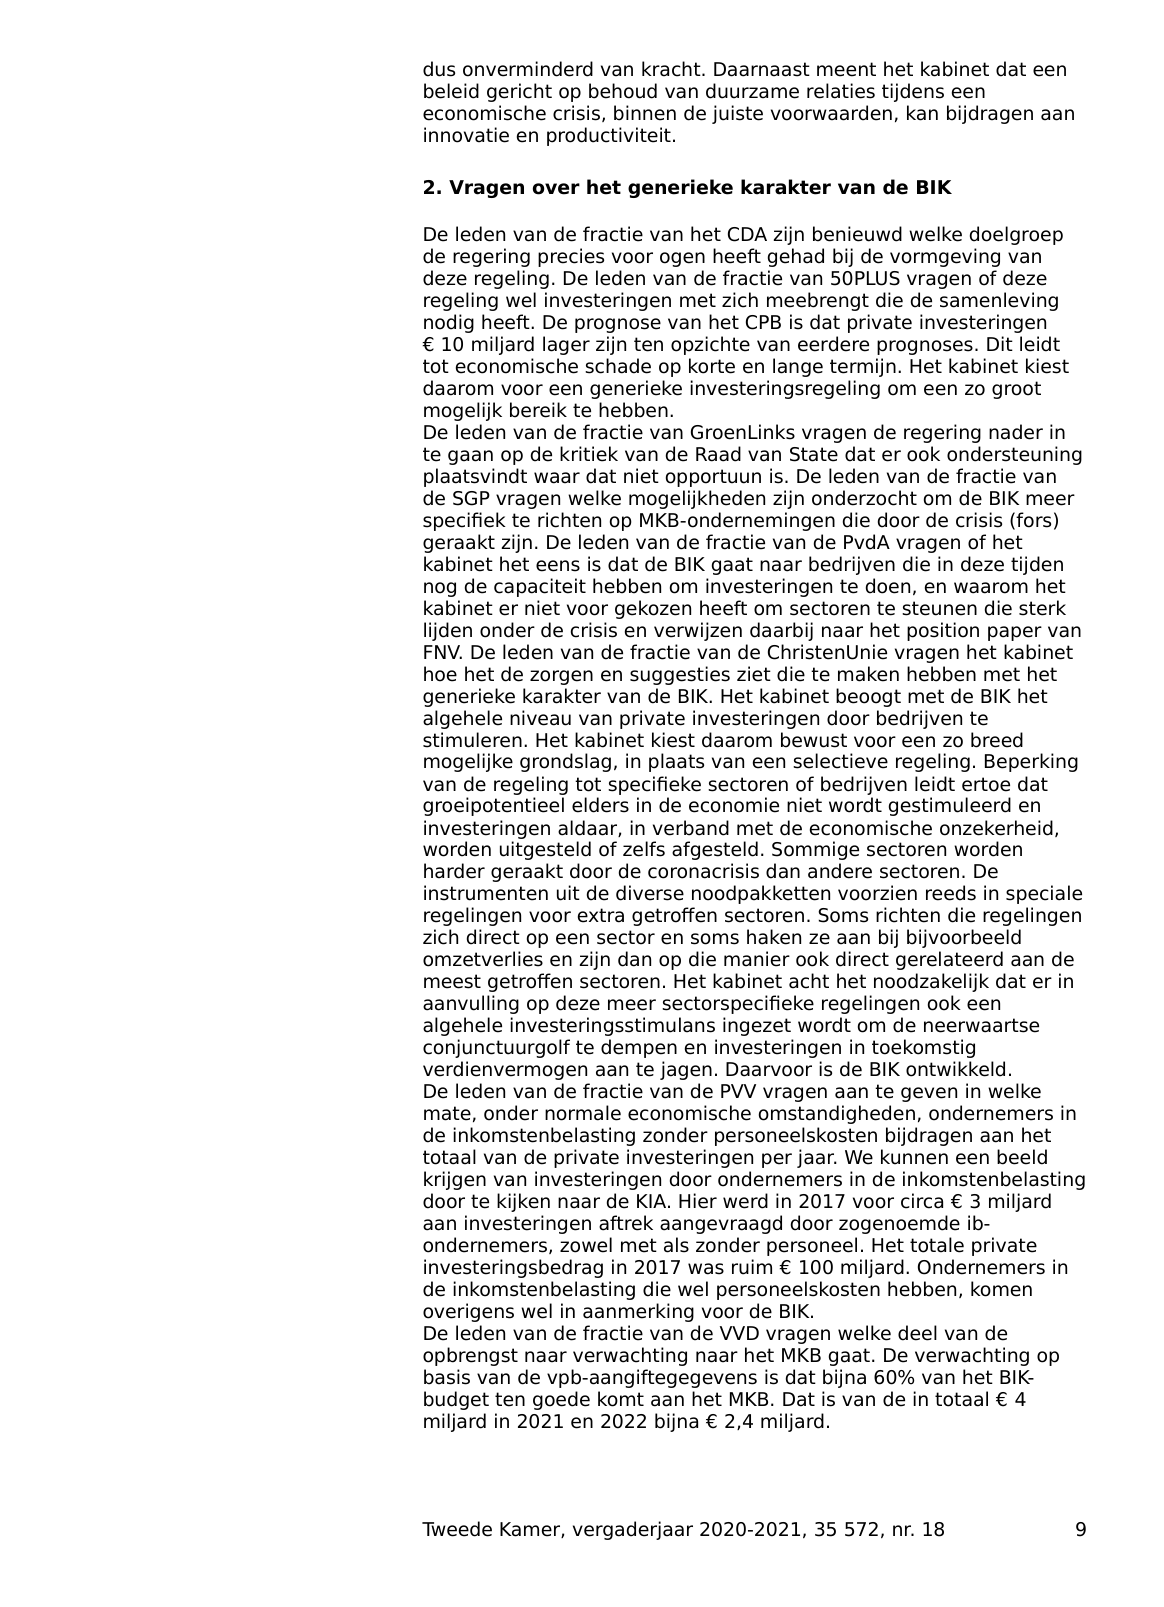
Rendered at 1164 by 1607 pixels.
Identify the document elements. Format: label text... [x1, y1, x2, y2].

subtitle 2. Vragen over het generieke karakter van de BIK [422, 177, 1087, 199]
text De leden van de fractie van de PVV vragen aan te geven in welke mate, onder normale economische omstandigheden, ondernemers in de inkomstenbelasting zonder personeelskosten bijdragen aan het totaal van de private investeringen per jaar. We kunnen een beeld krijgen van investeringen door ondernemers in de inkomstenbelasting door te kijken naar de KIA. Hier werd in 2017 voor circa € 3 miljard aan investeringen aftrek aangevraagd door zogenoemde ib-ondernemers, zowel met als zonder personeel. Het totale private investeringsbedrag in 2017 was ruim € 100 miljard. Ondernemers in de inkomstenbelasting die wel personeelskosten hebben, komen overigens wel in aanmerking voor de BIK. [422, 1081, 1087, 1323]
text De leden van de fractie van het CDA zijn benieuwd welke doelgroep de regering precies voor ogen heeft gehad bij de vormgeving van deze regeling. De leden van de fractie van 50PLUS vragen of deze regeling wel investeringen met zich meebrengt die de samenleving nodig heeft. De prognose van het CPB is dat private investeringen € 10 miljard lager zijn ten opzichte van eerdere prognoses. Dit leidt tot economische schade op korte en lange termijn. Het kabinet kiest daarom voor een generieke investeringsregeling om een zo groot mogelijk bereik te hebben. [422, 224, 1087, 422]
text dus onverminderd van kracht. Daarnaast meent het kabinet dat een beleid gericht op behoud van duurzame relaties tijdens een economische crisis, binnen de juiste voorwaarden, kan bijdragen aan innovatie en productiviteit. [422, 59, 1087, 147]
text De leden van de fractie van GroenLinks vragen de regering nader in te gaan op de kritiek van de Raad van State dat er ook ondersteuning plaatsvindt waar dat niet opportuun is. De leden van de fractie van de SGP vragen welke mogelijkheden zijn onderzocht om de BIK meer specifiek te richten op MKB-ondernemingen die door de crisis (fors) geraakt zijn. De leden van de fractie van de PvdA vragen of het kabinet het eens is dat de BIK gaat naar bedrijven die in deze tijden nog de capaciteit hebben om investeringen te doen, en waarom het kabinet er niet voor gekozen heeft om sectoren te steunen die sterk lijden onder de crisis en verwijzen daarbij naar het position paper van FNV. De leden van de fractie van de ChristenUnie vragen het kabinet hoe het de zorgen en suggesties ziet die te maken hebben met het generieke karakter van de BIK. Het kabinet beoogt met de BIK het algehele niveau van private investeringen door bedrijven te stimuleren. Het kabinet kiest daarom bewust voor een zo breed mogelijke grondslag, in plaats van een selectieve regeling. Beperking van de regeling tot specifieke sectoren of bedrijven leidt ertoe dat groeipotentieel elders in de economie niet wordt gestimuleerd en investeringen aldaar, in verband met de economische onzekerheid, worden uitgesteld of zelfs afgesteld. Sommige sectoren worden harder geraakt door de coronacrisis dan andere sectoren. De instrumenten uit de diverse noodpakketten voorzien reeds in speciale regelingen voor extra getroffen sectoren. Soms richten die regelingen zich direct op een sector en soms haken ze aan bij bijvoorbeeld omzetverlies en zijn dan op die manier ook direct gerelateerd aan de meest getroffen sectoren. Het kabinet acht het noodzakelijk dat er in aanvulling op deze meer sectorspecifieke regelingen ook een algehele investeringsstimulans ingezet wordt om de neerwaartse conjunctuurgolf te dempen en investeringen in toekomstig verdienvermogen aan te jagen. Daarvoor is de BIK ontwikkeld. [422, 422, 1087, 1081]
text De leden van de fractie van de VVD vragen welke deel van de opbrengst naar verwachting naar het MKB gaat. De verwachting op basis van de vpb-aangiftegegevens is dat bijna 60% van het BIK-budget ten goede komt aan het MKB. Dat is van de in totaal € 4 miljard in 2021 en 2022 bijna € 2,4 miljard. [422, 1323, 1087, 1433]
